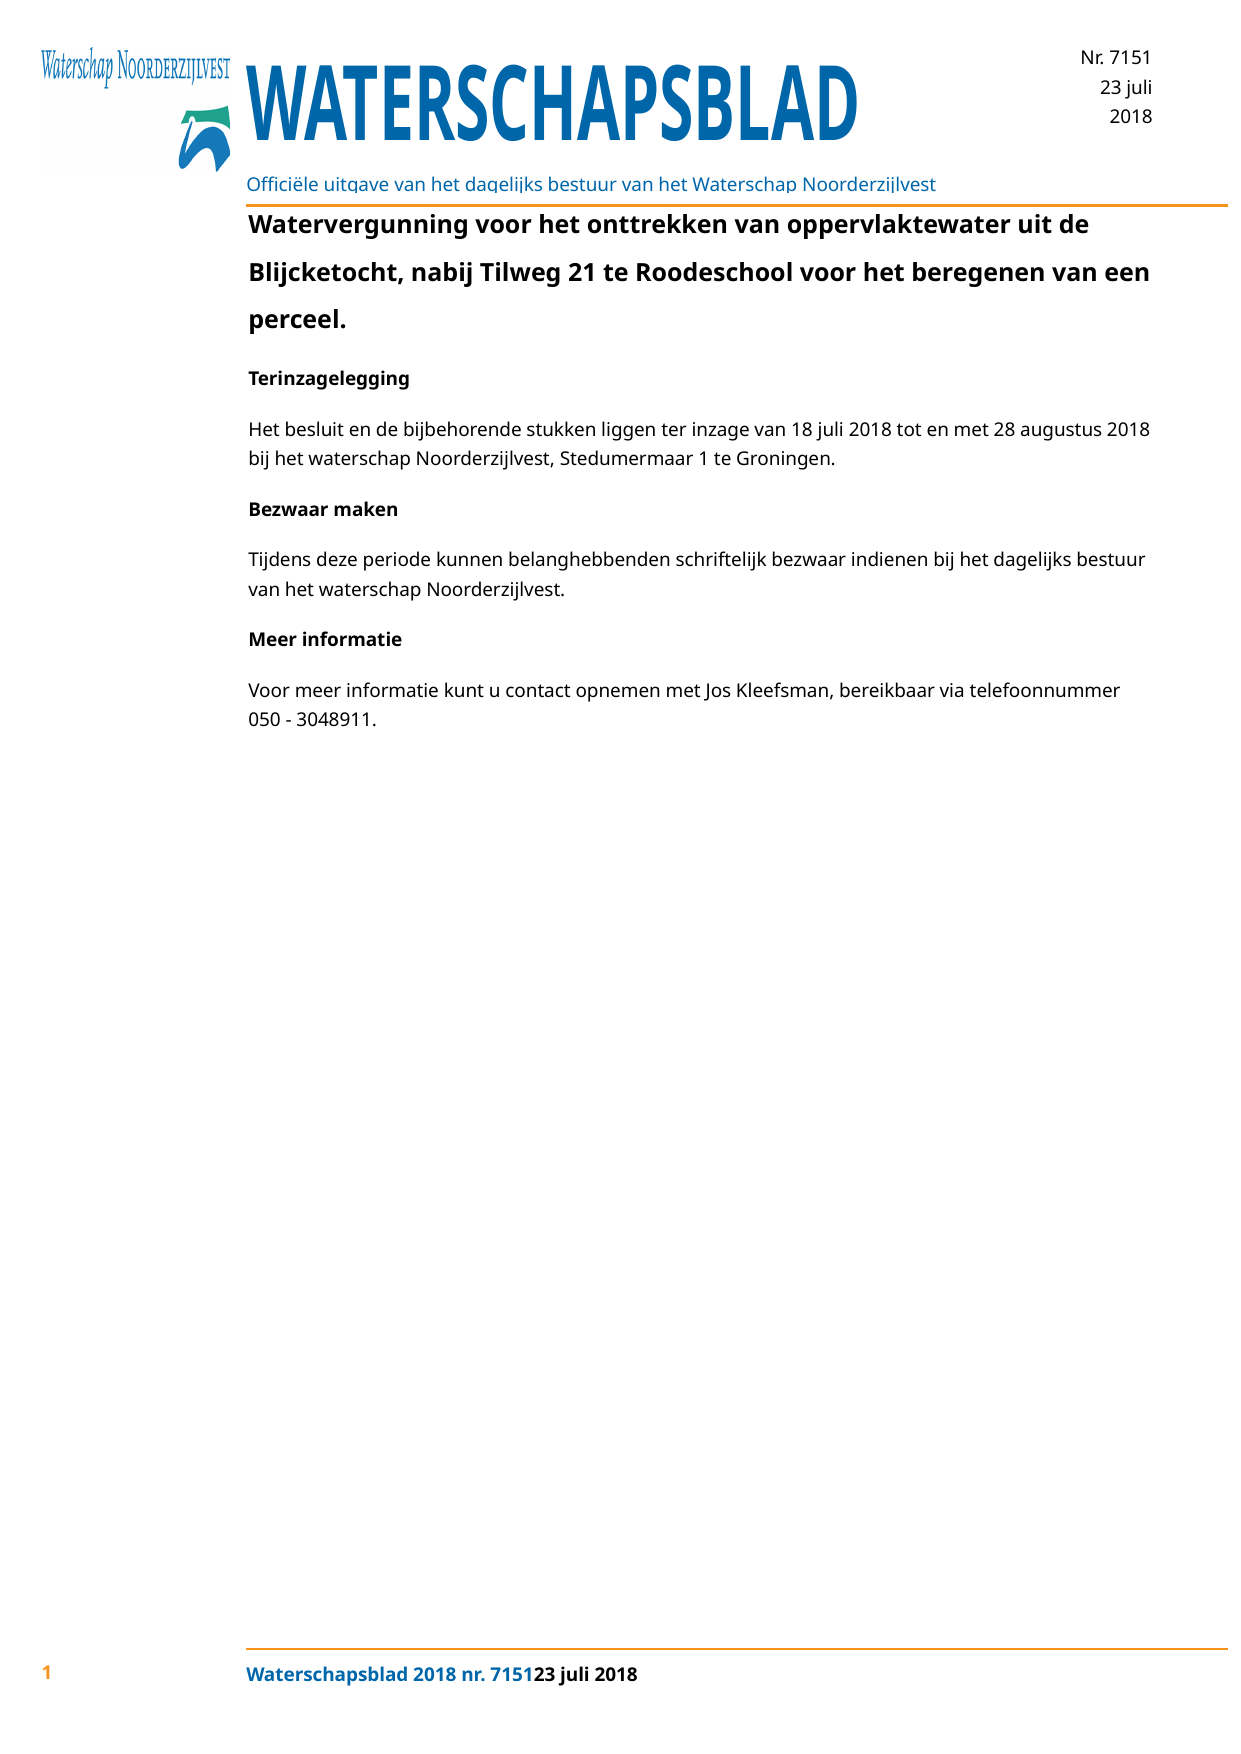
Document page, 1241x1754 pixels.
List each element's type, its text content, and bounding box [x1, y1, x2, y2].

text Voor meer informatie kunt u contact opnemen met Jos Kleefsman, bereikbaar via telefoonnummer 050 - 3048911. [248, 677, 1152, 732]
text Het besluit en de bijbehorende stukken liggen ter inzage van 18 juli 2018 tot en met 28 augustus 2018 bij het waterschap Noorderzijlvest, Stedumermaar 1 te Groningen. [248, 416, 1152, 471]
text Terinzagelegging [248, 366, 1152, 391]
text Meer informatie [248, 626, 1152, 652]
text Watervergunning voor het onttrekken van oppervlaktewater uit de Blijcketocht, nabij Tilweg 21 te Roodeschool voor het beregenen van een perceel. [248, 207, 1152, 336]
text Bezwaar maken [248, 496, 1152, 522]
picture [41, 47, 231, 172]
text Tijdens deze periode kunnen belanghebbenden schriftelijk bezwaar indienen bij het dagelijks bestuur van het waterschap Noorderzijlvest. [248, 546, 1152, 602]
